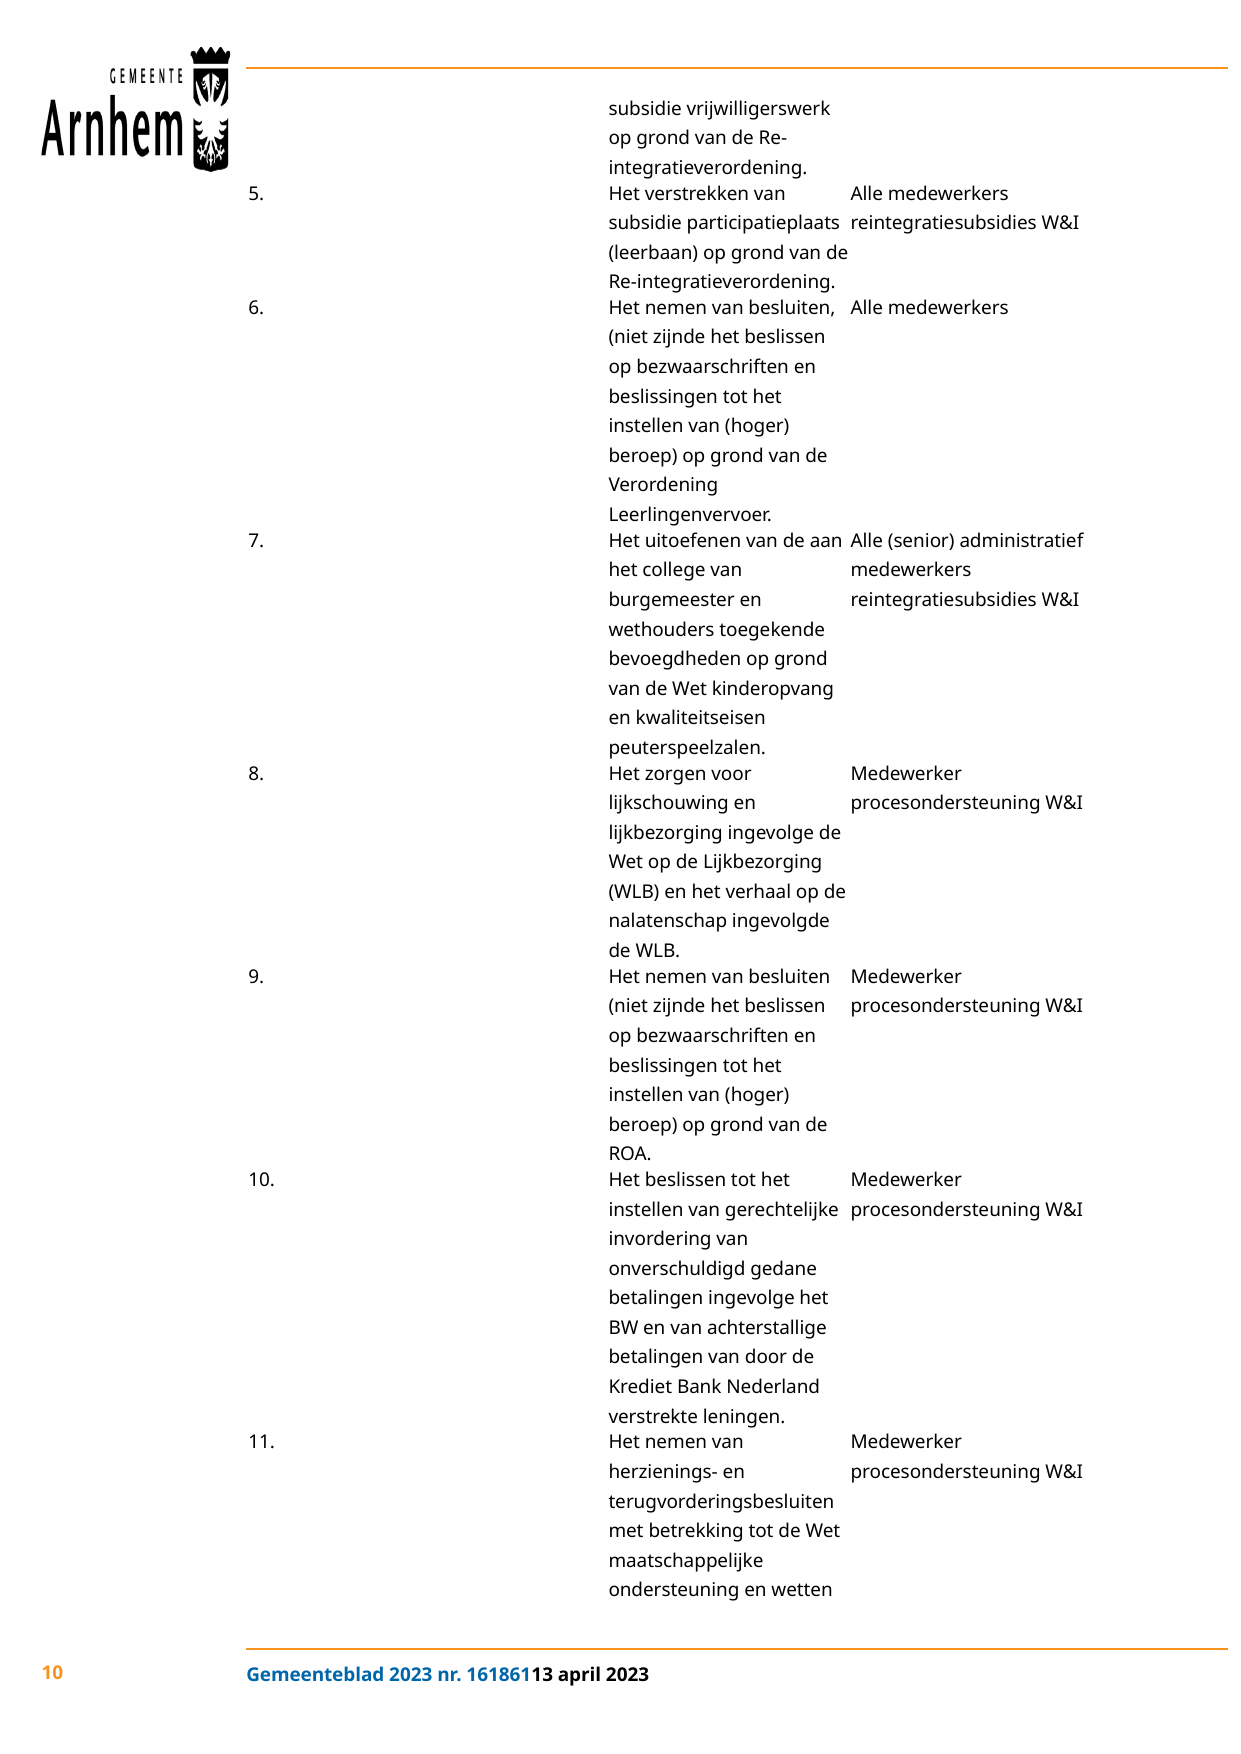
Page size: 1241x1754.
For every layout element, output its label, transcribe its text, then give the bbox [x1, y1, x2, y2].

picture [41, 47, 231, 172]
table_cell [248, 527, 549, 760]
table_cell Het nemen van besluiten, (niet zijnde het beslissen op bezwaarschriften en beslissingen tot het instellen van (hoger) beroep) op grond van de Verordening Leerlingenvervoer. [549, 294, 850, 527]
table_cell [248, 180, 549, 294]
table_cell Alle medewerkers [850, 294, 1152, 527]
table_cell [248, 760, 549, 963]
table_cell Medewerker procesondersteuning W&I [850, 963, 1152, 1166]
table_cell Het verstrekken van subsidie participatieplaats (leerbaan) op grond van de Re-integratieverordening. [549, 180, 850, 294]
table_cell Medewerker procesondersteuning W&I [850, 1166, 1152, 1429]
table_cell [850, 95, 1152, 180]
table_cell [248, 1166, 549, 1429]
table_cell [248, 963, 549, 1166]
table_cell Het nemen van besluiten (niet zijnde het beslissen op bezwaarschriften en beslissingen tot het instellen van (hoger) beroep) op grond van de ROA. [549, 963, 850, 1166]
table_cell Het nemen van herzienings- en terugvorderingsbesluiten met betrekking tot de Wet maatschappelijke ondersteuning en wetten [549, 1429, 850, 1602]
table_cell subsidie vrijwilligerswerk op grond van de Re-integratieverordening. [549, 95, 850, 180]
table_cell Het beslissen tot het instellen van gerechtelijke invordering van onverschuldigd gedane betalingen ingevolge het BW en van achterstallige betalingen van door de Krediet Bank Nederland verstrekte leningen. [549, 1166, 850, 1429]
table_cell Alle (senior) administratief medewerkers reintegratiesubsidies W&I [850, 527, 1152, 760]
table_cell Het zorgen voor lijkschouwing en lijkbezorging ingevolge de Wet op de Lijkbezorging (WLB) en het verhaal op de nalatenschap ingevolgde de WLB. [549, 760, 850, 963]
table_cell Medewerker procesondersteuning W&I [850, 1429, 1152, 1602]
table_cell [248, 1429, 549, 1602]
table_cell [248, 95, 549, 180]
table_cell [248, 294, 549, 527]
table_cell Het uitoefenen van de aan het college van burgemeester en wethouders toegekende bevoegdheden op grond van de Wet kinderopvang en kwaliteitseisen peuterspeelzalen. [549, 527, 850, 760]
table_cell Alle medewerkers reintegratiesubsidies W&I [850, 180, 1152, 294]
table_cell Medewerker procesondersteuning W&I [850, 760, 1152, 963]
